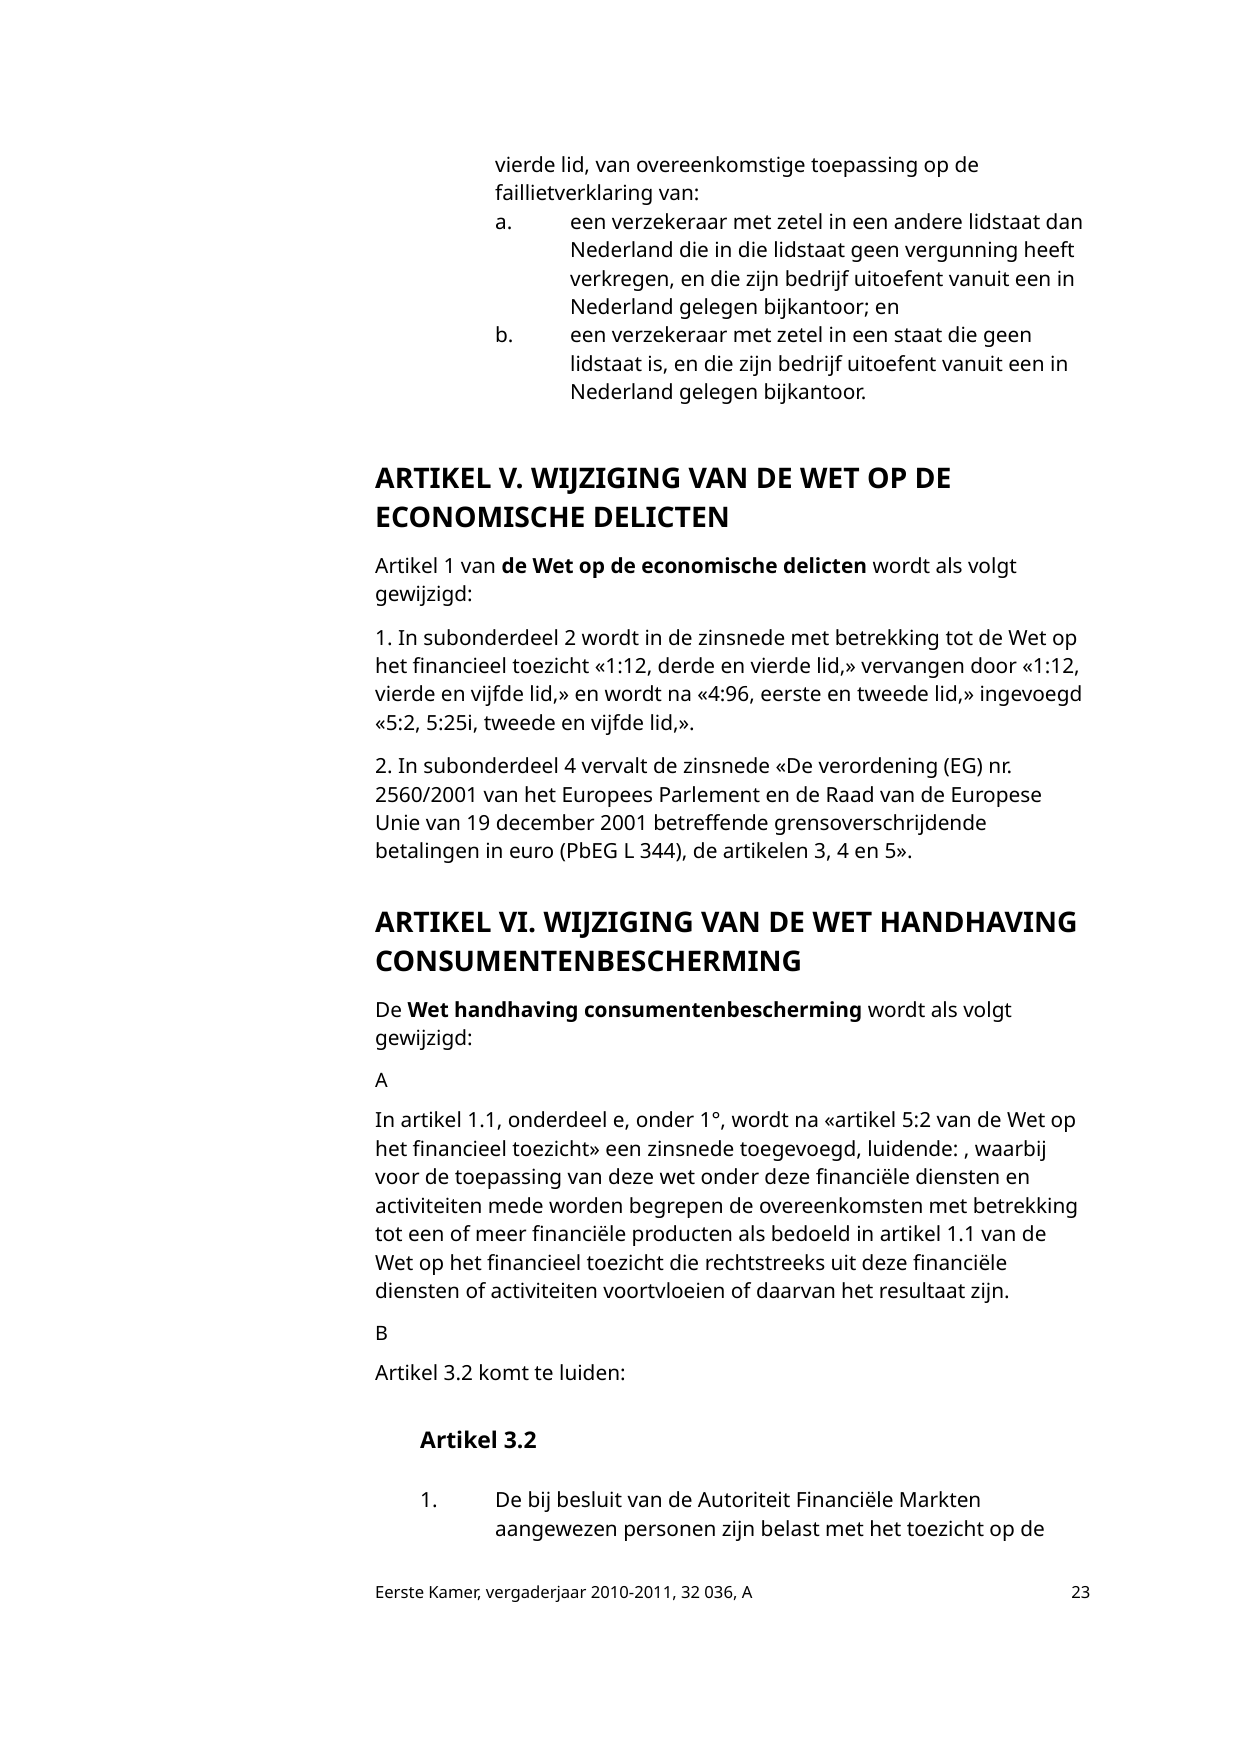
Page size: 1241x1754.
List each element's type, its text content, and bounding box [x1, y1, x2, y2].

list een verzekeraar met zetel in een andere lidstaat dan Nederland die in die lidstaat geen vergunning heeft verkregen, en die zijn bedrijf uitoefent vanuit een in Nederland gelegen bijkantoor; en [495, 207, 1090, 321]
text Artikel 3.2 komt te luiden: [375, 1358, 1090, 1387]
text B [375, 1319, 1090, 1347]
text 1. In subonderdeel 2 wordt in de zinsnede met betrekking tot de Wet op het financieel toezicht «1:12, derde en vierde lid,» vervangen door «1:12, vierde en vijfde lid,» en wordt na «4:96, eerste en tweede lid,» ingevoegd «5:2, 5:25i, tweede en vijfde lid,». [375, 623, 1090, 736]
list een verzekeraar met zetel in een staat die geen lidstaat is, en die zijn bedrijf uitoefent vanuit een in Nederland gelegen bijkantoor. [495, 321, 1090, 406]
subtitle Artikel 3.2 [420, 1424, 1090, 1456]
text 2. In subonderdeel 4 vervalt de zinsnede «De verordening (EG) nr. 2560/2001 van het Europees Parlement en de Raad van de Europese Unie van 19 december 2001 betreffende grensoverschrijdende betalingen in euro (PbEG L 344), de artikelen 3, 4 en 5». [375, 751, 1090, 865]
list vierde lid, van overeenkomstige toepassing op de faillietverklaring van: [420, 150, 1090, 207]
text In artikel 1.1, onderdeel e, onder 1°, wordt na «artikel 5:2 van de Wet op het financieel toezicht» een zinsnede toegevoegd, luidende: , waarbij voor de toepassing van deze wet onder deze financiële diensten en activiteiten mede worden begrepen de overeenkomsten met betrekking tot een of meer financiële producten als bedoeld in artikel 1.1 van de Wet op het financieel toezicht die rechtstreeks uit deze financiële diensten of activiteiten voortvloeien of daarvan het resultaat zijn. [375, 1106, 1090, 1304]
list De bij besluit van de Autoriteit Financiële Markten aangewezen personen zijn belast met het toezicht op de [420, 1486, 1090, 1542]
subtitle ARTIKEL VI. WIJZIGING VAN DE WET HANDHAVING CONSUMENTENBESCHERMING [375, 903, 1090, 980]
text De Wet handhaving consumentenbescherming wordt als volgt gewijzigd: [375, 995, 1090, 1052]
text Artikel 1 van de Wet op de economische delicten wordt als volgt gewijzigd: [375, 551, 1090, 608]
text A [375, 1067, 1090, 1094]
subtitle ARTIKEL V. WIJZIGING VAN DE WET OP DE ECONOMISCHE DELICTEN [375, 458, 1090, 536]
